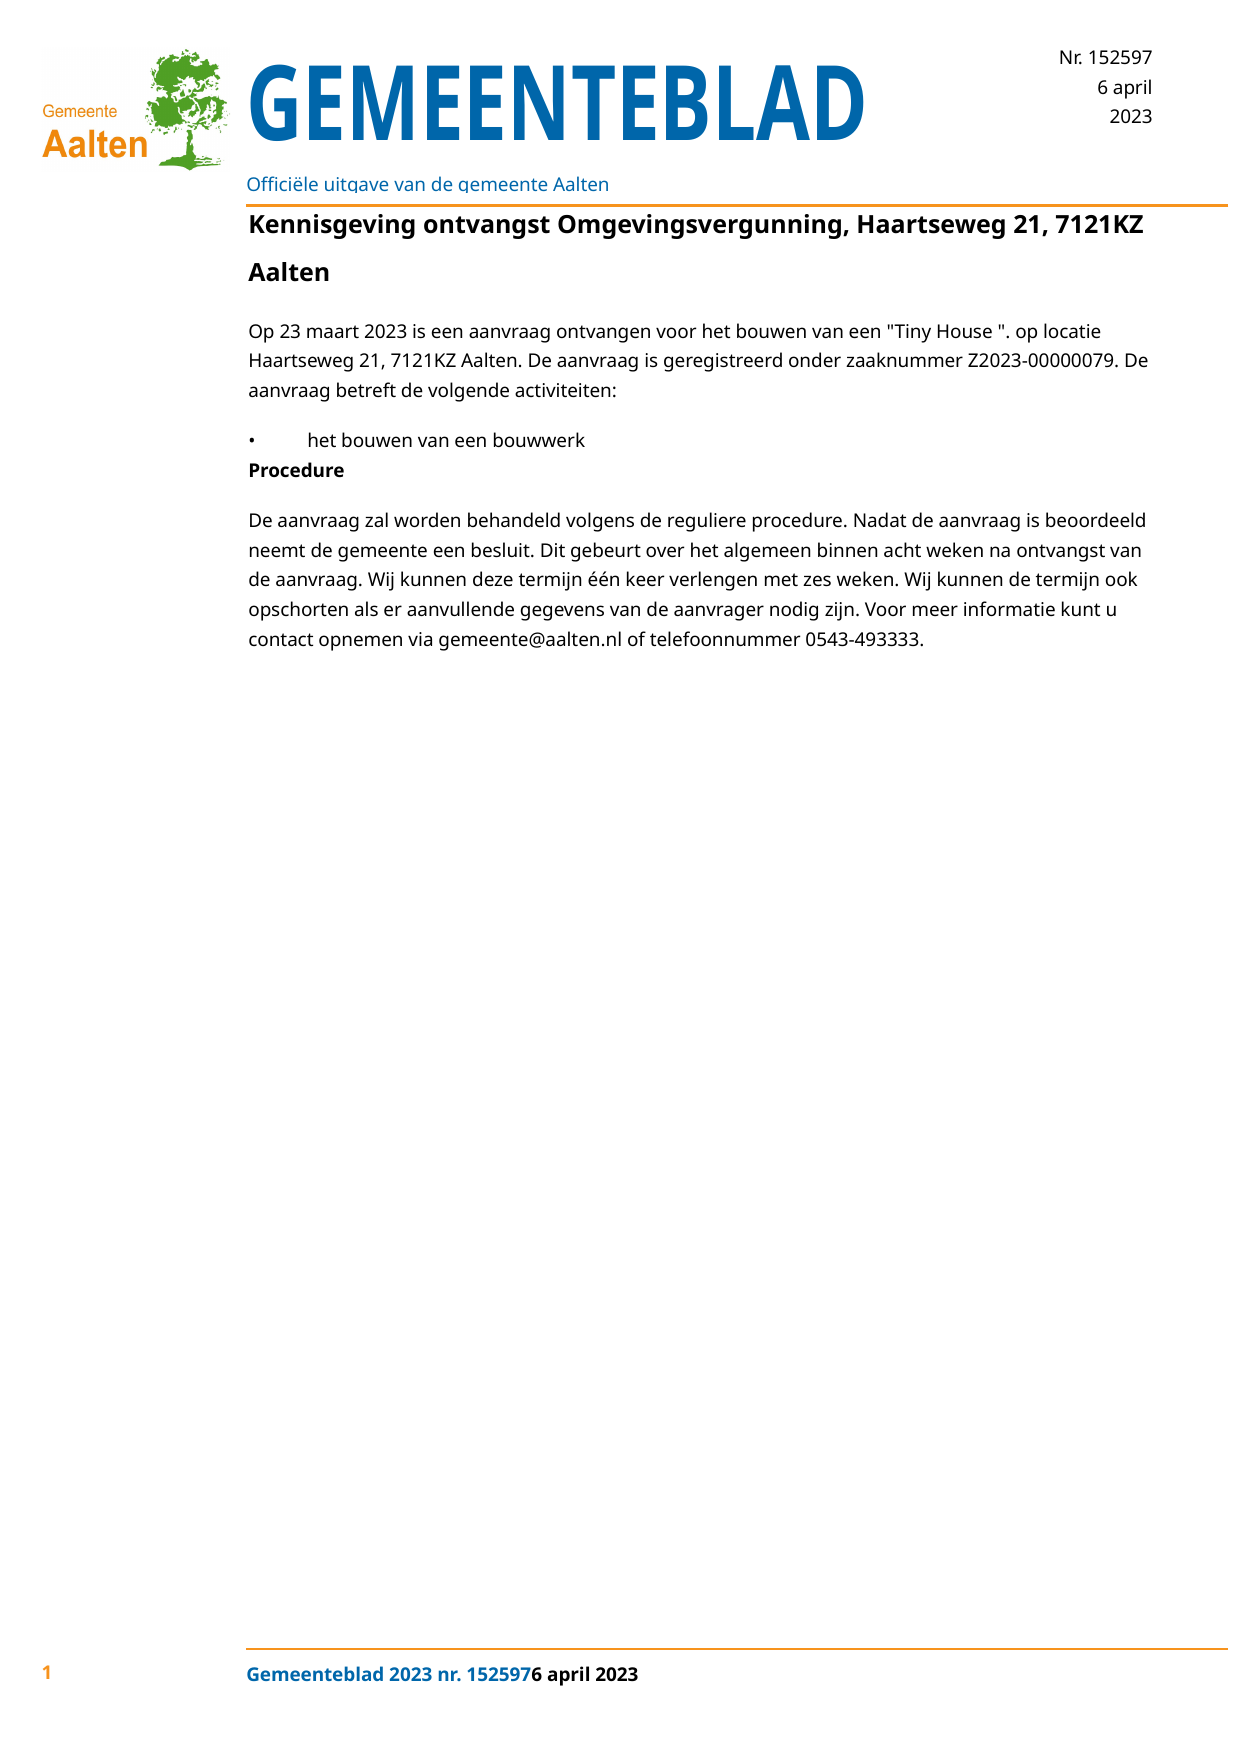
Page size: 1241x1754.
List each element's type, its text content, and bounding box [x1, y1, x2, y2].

picture [41, 47, 231, 172]
list het bouwen van een bouwwerk [248, 427, 1152, 453]
text Kennisgeving ontvangst Omgevingsvergunning, Haartseweg 21, 7121KZ Aalten [248, 207, 1152, 288]
text Procedure [248, 457, 1152, 483]
text Op 23 maart 2023 is een aanvraag ontvangen voor het bouwen van een "Tiny House ". op locatie Haartseweg 21, 7121KZ Aalten. De aanvraag is geregistreerd onder zaaknummer Z2023-00000079. De aanvraag betreft de volgende activiteiten: [248, 318, 1152, 403]
text De aanvraag zal worden behandeld volgens de reguliere procedure. Nadat de aanvraag is beoordeeld neemt de gemeente een besluit. Dit gebeurt over het algemeen binnen acht weken na ontvangst van de aanvraag. Wij kunnen deze termijn één keer verlengen met zes weken. Wij kunnen de termijn ook opschorten als er aanvullende gegevens van de aanvrager nodig zijn. Voor meer informatie kunt u contact opnemen via gemeente@aalten.nl of telefoonnummer 0543-493333. [248, 507, 1152, 652]
